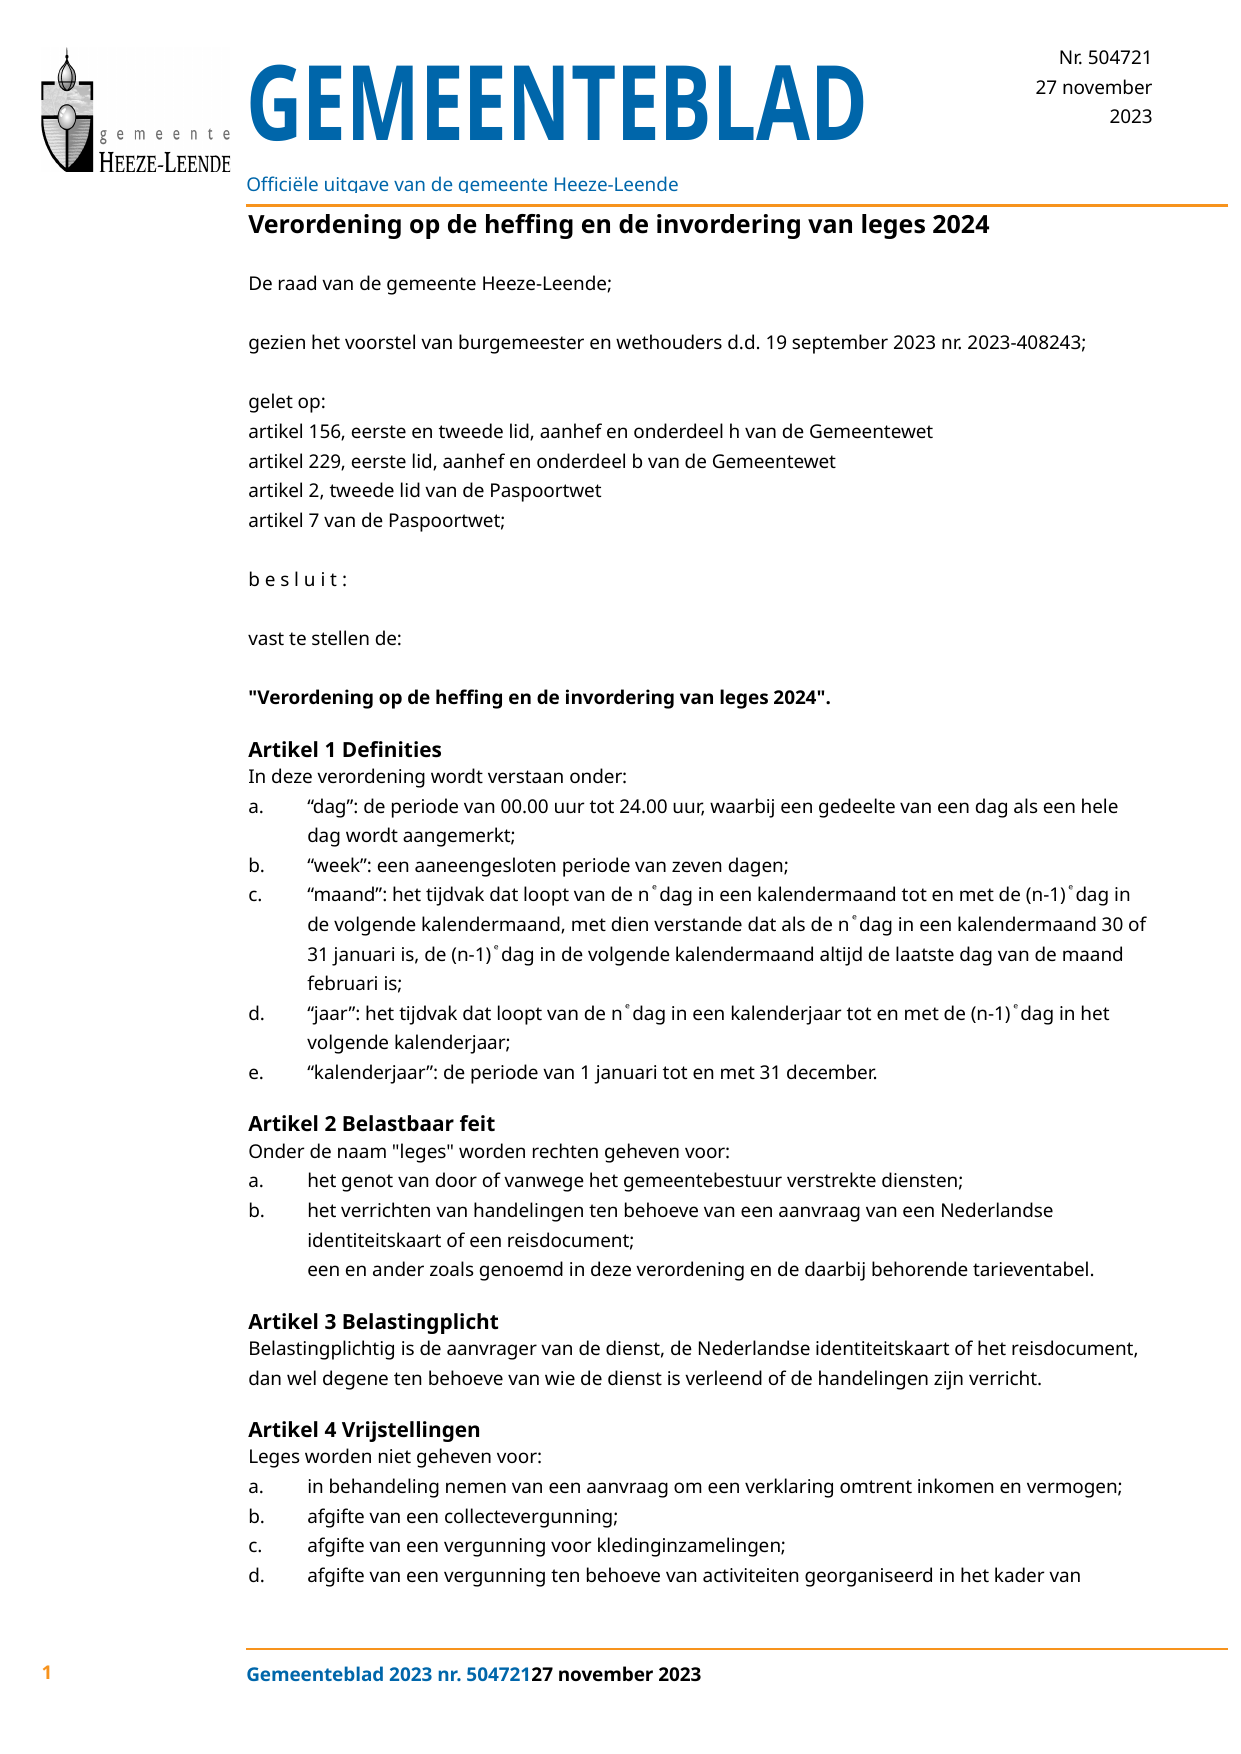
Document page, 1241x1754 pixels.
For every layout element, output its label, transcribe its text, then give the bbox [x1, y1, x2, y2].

text "Verordening op de heffing en de invordering van leges 2024". [248, 684, 1152, 710]
text Artikel 3 Belastingplicht [248, 1307, 1152, 1335]
text Verordening op de heffing en de invordering van leges 2024 [248, 207, 1152, 241]
list afgifte van een vergunning voor kledinginzamelingen; [248, 1532, 1152, 1558]
text Leges worden niet geheven voor: [248, 1444, 1152, 1469]
text artikel 229, eerste lid, aanhef en onderdeel b van de Gemeentewet [248, 448, 1152, 473]
text artikel 7 van de Paspoortwet; [248, 507, 1152, 533]
list in behandeling nemen van een aanvraag om een verklaring omtrent inkomen en vermogen; [248, 1473, 1152, 1499]
text artikel 156, eerste en tweede lid, aanhef en onderdeel h van de Gemeentewet [248, 418, 1152, 444]
text In deze verordening wordt verstaan onder: [248, 763, 1152, 789]
list “kalenderjaar”: de periode van 1 januari tot en met 31 december. [248, 1059, 1152, 1085]
text Artikel 1 Definities [248, 735, 1152, 763]
text gelet op: [248, 389, 1152, 414]
text Belastingplichtig is de aanvrager van de dienst, de Nederlandse identiteitskaart of het reisdocument, dan wel degene ten behoeve van wie de dienst is verleend of de handelingen zijn verricht. [248, 1335, 1152, 1391]
list “dag”: de periode van 00.00 uur tot 24.00 uur, waarbij een gedeelte van een dag als een hele dag wordt aangemerkt; [248, 793, 1152, 848]
list afgifte van een collectevergunning; [248, 1503, 1152, 1528]
text artikel 2, tweede lid van de Paspoortwet [248, 477, 1152, 503]
text vast te stellen de: [248, 625, 1152, 651]
text Onder de naam "leges" worden rechten geheven voor: [248, 1138, 1152, 1164]
picture [41, 47, 231, 172]
list het genot van door of vanwege het gemeentebestuur verstrekte diensten; [248, 1168, 1152, 1193]
text gezien het voorstel van burgemeester en wethouders d.d. 19 september 2023 nr. 2023-408243; [248, 329, 1152, 355]
text Artikel 2 Belastbaar feit [248, 1109, 1152, 1138]
text b e s l u i t : [248, 566, 1152, 592]
text Artikel 4 Vrijstellingen [248, 1415, 1152, 1444]
text De raad van de gemeente Heeze-Leende; [248, 270, 1152, 296]
list “jaar”: het tijdvak dat loopt van de n ͤ dag in een kalenderjaar tot en met de (n-1) ͤ dag in het volgende kalenderjaar; [248, 1000, 1152, 1055]
list afgifte van een vergunning ten behoeve van activiteiten georganiseerd in het kader van [248, 1562, 1152, 1588]
list “maand”: het tijdvak dat loopt van de n ͤ dag in een kalendermaand tot en met de (n-1) ͤ dag in de volgende kalendermaand, met dien verstande dat als de n ͤ dag in een kalendermaand 30 of 31 januari is, de (n-1) ͤ dag in de volgende kalendermaand altijd de laatste dag van de maand februari is; [248, 882, 1152, 996]
list een en ander zoals genoemd in deze verordening en de daarbij behorende tarieventabel. [248, 1256, 1152, 1282]
list het verrichten van handelingen ten behoeve van een aanvraag van een Nederlandse identiteitskaart of een reisdocument; [248, 1197, 1152, 1252]
list “week”: een aaneengesloten periode van zeven dagen; [248, 852, 1152, 878]
